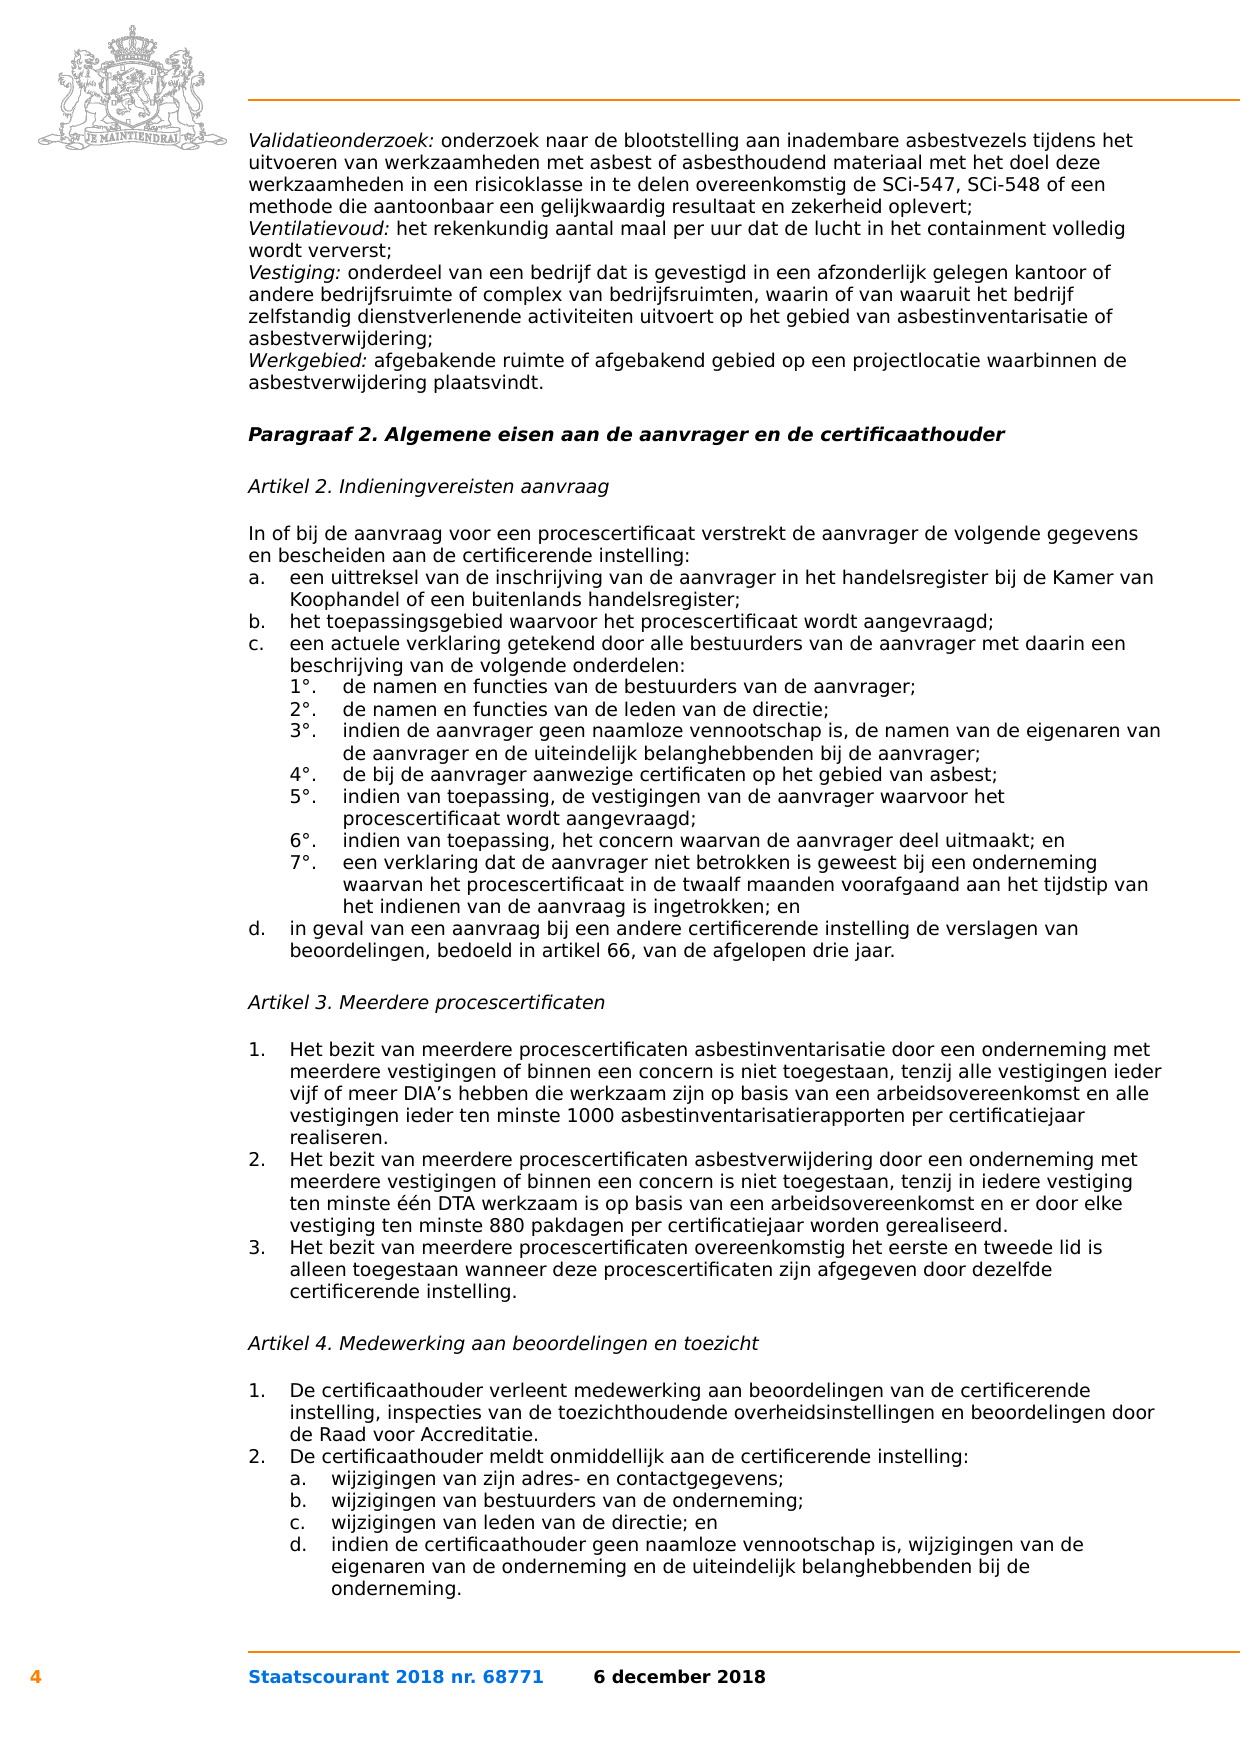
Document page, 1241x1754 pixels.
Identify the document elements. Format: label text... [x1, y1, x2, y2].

text b. wijzigingen van bestuurders van de onderneming; [289, 1490, 1163, 1512]
text In of bij de aanvraag voor een procescertificaat verstrekt de aanvrager de volgende gegevens en bescheiden aan de certificerende instelling: [248, 523, 1163, 567]
text d. in geval van een aanvraag bij een andere certificerende instelling de verslagen van beoordelingen, bedoeld in artikel 66, van de afgelopen drie jaar. [248, 918, 1163, 962]
text 1. Het bezit van meerdere procescertificaten asbestinventarisatie door een onderneming met meerdere vestigingen of binnen een concern is niet toegestaan, tenzij alle vestigingen ieder vijf of meer DIA’s hebben die werkzaam zijn op basis van een arbeidsovereenkomst en alle vestigingen ieder ten minste 1000 asbestinventarisatierapporten per certificatiejaar realiseren. [248, 1039, 1163, 1149]
text Werkgebied: afgebakende ruimte of afgebakend gebied op een projectlocatie waarbinnen de asbestverwijdering plaatsvindt. [248, 350, 1163, 394]
text 2°. de namen en functies van de leden van de directie; [289, 698, 1163, 720]
text 2. Het bezit van meerdere procescertificaten asbestverwijdering door een onderneming met meerdere vestigingen of binnen een concern is niet toegestaan, tenzij in iedere vestiging ten minste één DTA werkzaam is op basis van een arbeidsovereenkomst en er door elke vestiging ten minste 880 pakdagen per certificatiejaar worden gerealiseerd. [248, 1149, 1163, 1237]
text 4°. de bij de aanvrager aanwezige certificaten op het gebied van asbest; [289, 764, 1163, 786]
text d. indien de certificaathouder geen naamloze vennootschap is, wijzigingen van de eigenaren van de onderneming en de uiteindelijk belanghebbenden bij de onderneming. [289, 1534, 1163, 1600]
text 5°. indien van toepassing, de vestigingen van de aanvrager waarvoor het procescertificaat wordt aangevraagd; [289, 786, 1163, 830]
text 1. De certificaathouder verleent medewerking aan beoordelingen van de certificerende instelling, inspecties van de toezichthoudende overheidsinstellingen en beoordelingen door de Raad voor Accreditatie. [248, 1380, 1163, 1446]
text Validatieonderzoek: onderzoek naar de blootstelling aan inadembare asbestvezels tijdens het uitvoeren van werkzaamheden met asbest of asbesthoudend materiaal met het doel deze werkzaamheden in een risicoklasse in te delen overeenkomstig de SCi-547, SCi-548 of een methode die aantoonbaar een gelijkwaardig resultaat en zekerheid oplevert; [248, 130, 1163, 218]
text b. het toepassingsgebied waarvoor het procescertificaat wordt aangevraagd; [248, 611, 1163, 632]
subtitle Paragraaf 2. Algemene eisen aan de aanvrager en de certificaathouder [248, 424, 1163, 446]
text 3. Het bezit van meerdere procescertificaten overeenkomstig het eerste en tweede lid is alleen toegestaan wanneer deze procescertificaten zijn afgegeven door dezelfde certificerende instelling. [248, 1237, 1163, 1303]
text Ventilatievoud: het rekenkundig aantal maal per uur dat de lucht in het containment volledig wordt ververst; [248, 218, 1163, 262]
text 1°. de namen en functies van de bestuurders van de aanvrager; [289, 676, 1163, 698]
text 7°. een verklaring dat de aanvrager niet betrokken is geweest bij een onderneming waarvan het procescertificaat in de twaalf maanden voorafgaand aan het tijdstip van het indienen van de aanvraag is ingetrokken; en [289, 852, 1163, 918]
text c. wijzigingen van leden van de directie; en [289, 1512, 1163, 1534]
picture [38, 25, 227, 150]
subtitle Artikel 2. Indieningvereisten aanvraag [248, 476, 1163, 498]
subtitle Artikel 3. Meerdere procescertificaten [248, 992, 1163, 1014]
text a. wijzigingen van zijn adres- en contactgegevens; [289, 1468, 1163, 1490]
text c. een actuele verklaring getekend door alle bestuurders van de aanvrager met daarin een beschrijving van de volgende onderdelen: [248, 632, 1163, 676]
text 2. De certificaathouder meldt onmiddellijk aan de certificerende instelling: [248, 1446, 1163, 1468]
text 3°. indien de aanvrager geen naamloze vennootschap is, de namen van de eigenaren van de aanvrager en de uiteindelijk belanghebbenden bij de aanvrager; [289, 720, 1163, 764]
text Vestiging: onderdeel van een bedrijf dat is gevestigd in een afzonderlijk gelegen kantoor of andere bedrijfsruimte of complex van bedrijfsruimten, waarin of van waaruit het bedrijf zelfstandig dienstverlenende activiteiten uitvoert op het gebied van asbestinventarisatie of asbestverwijdering; [248, 262, 1163, 350]
text a. een uittreksel van de inschrijving van de aanvrager in het handelsregister bij de Kamer van Koophandel of een buitenlands handelsregister; [248, 567, 1163, 611]
text 6°. indien van toepassing, het concern waarvan de aanvrager deel uitmaakt; en [289, 830, 1163, 852]
subtitle Artikel 4. Medewerking aan beoordelingen en toezicht [248, 1333, 1163, 1355]
